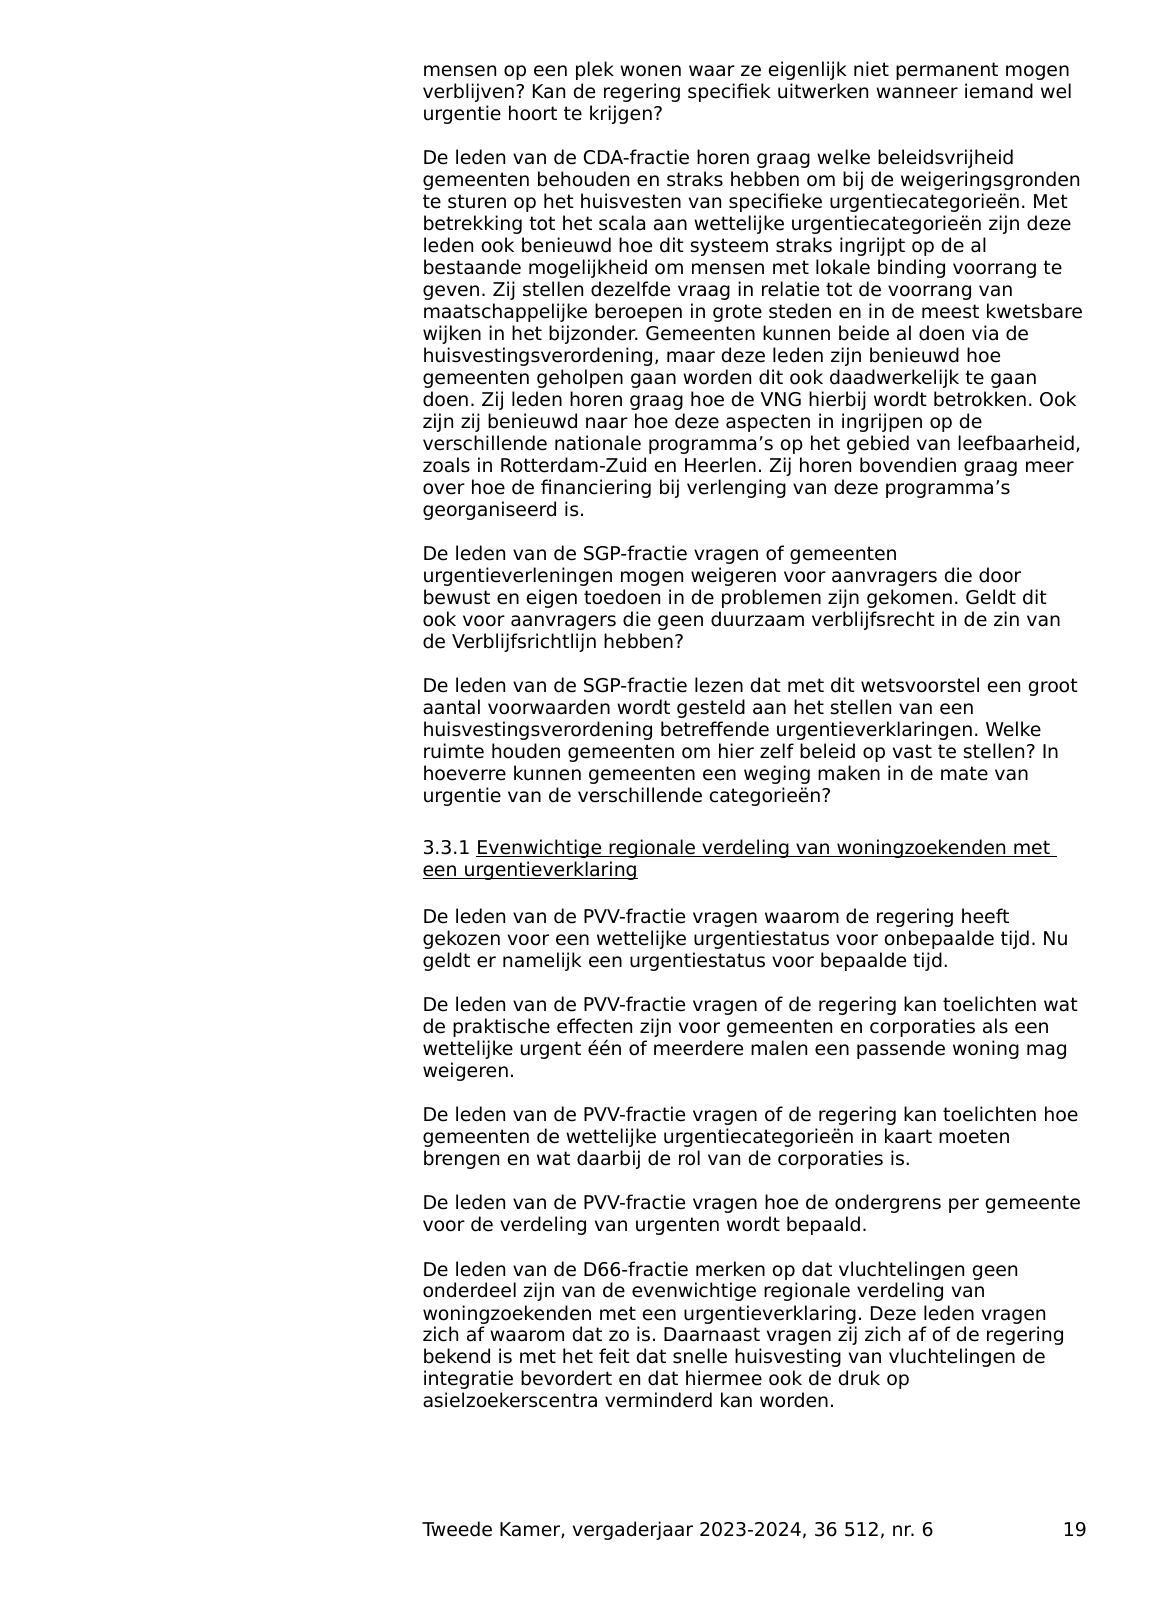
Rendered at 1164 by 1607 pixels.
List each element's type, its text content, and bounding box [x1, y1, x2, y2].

text De leden van de CDA-fractie horen graag welke beleidsvrijheid gemeenten behouden en straks hebben om bij de weigeringsgronden te sturen op het huisvesten van specifieke urgentiecategorieën. Met betrekking tot het scala aan wettelijke urgentiecategorieën zijn deze leden ook benieuwd hoe dit systeem straks ingrijpt op de al bestaande mogelijkheid om mensen met lokale binding voorrang te geven. Zij stellen dezelfde vraag in relatie tot de voorrang van maatschappelijke beroepen in grote steden en in de meest kwetsbare wijken in het bijzonder. Gemeenten kunnen beide al doen via de huisvestingsverordening, maar deze leden zijn benieuwd hoe gemeenten geholpen gaan worden dit ook daadwerkelijk te gaan doen. Zij leden horen graag hoe de VNG hierbij wordt betrokken. Ook zijn zij benieuwd naar hoe deze aspecten in ingrijpen op de verschillende nationale programma’s op het gebied van leefbaarheid, zoals in Rotterdam-Zuid en Heerlen. Zij horen bovendien graag meer over hoe de financiering bij verlenging van deze programma’s georganiseerd is. [422, 147, 1087, 521]
text De leden van de PVV-fractie vragen of de regering kan toelichten wat de praktische effecten zijn voor gemeenten en corporaties als een wettelijke urgent één of meerdere malen een passende woning mag weigeren. [422, 994, 1087, 1082]
text De leden van de PVV-fractie vragen hoe de ondergrens per gemeente voor de verdeling van urgenten wordt bepaald. [422, 1192, 1087, 1236]
subtitle 3.3.1 Evenwichtige regionale verdeling van woningzoekenden met een urgentieverklaring [422, 837, 1087, 881]
text De leden van de SGP-fractie vragen of gemeenten urgentieverleningen mogen weigeren voor aanvragers die door bewust en eigen toedoen in de problemen zijn gekomen. Geldt dit ook voor aanvragers die geen duurzaam verblijfsrecht in de zin van de Verblijfsrichtlijn hebben? [422, 543, 1087, 653]
text De leden van de PVV-fractie vragen of de regering kan toelichten hoe gemeenten de wettelijke urgentiecategorieën in kaart moeten brengen en wat daarbij de rol van de corporaties is. [422, 1104, 1087, 1170]
text De leden van de PVV-fractie vragen waarom de regering heeft gekozen voor een wettelijke urgentiestatus voor onbepaalde tijd. Nu geldt er namelijk een urgentiestatus voor bepaalde tijd. [422, 906, 1087, 972]
text mensen op een plek wonen waar ze eigenlijk niet permanent mogen verblijven? Kan de regering specifiek uitwerken wanneer iemand wel urgentie hoort te krijgen? [422, 59, 1087, 125]
text De leden van de D66-fractie merken op dat vluchtelingen geen onderdeel zijn van de evenwichtige regionale verdeling van woningzoekenden met een urgentieverklaring. Deze leden vragen zich af waarom dat zo is. Daarnaast vragen zij zich af of de regering bekend is met het feit dat snelle huisvesting van vluchtelingen de integratie bevordert en dat hiermee ook de druk op asielzoekerscentra verminderd kan worden. [422, 1258, 1087, 1412]
text De leden van de SGP-fractie lezen dat met dit wetsvoorstel een groot aantal voorwaarden wordt gesteld aan het stellen van een huisvestingsverordening betreffende urgentieverklaringen. Welke ruimte houden gemeenten om hier zelf beleid op vast te stellen? In hoeverre kunnen gemeenten een weging maken in de mate van urgentie van de verschillende categorieën? [422, 675, 1087, 807]
